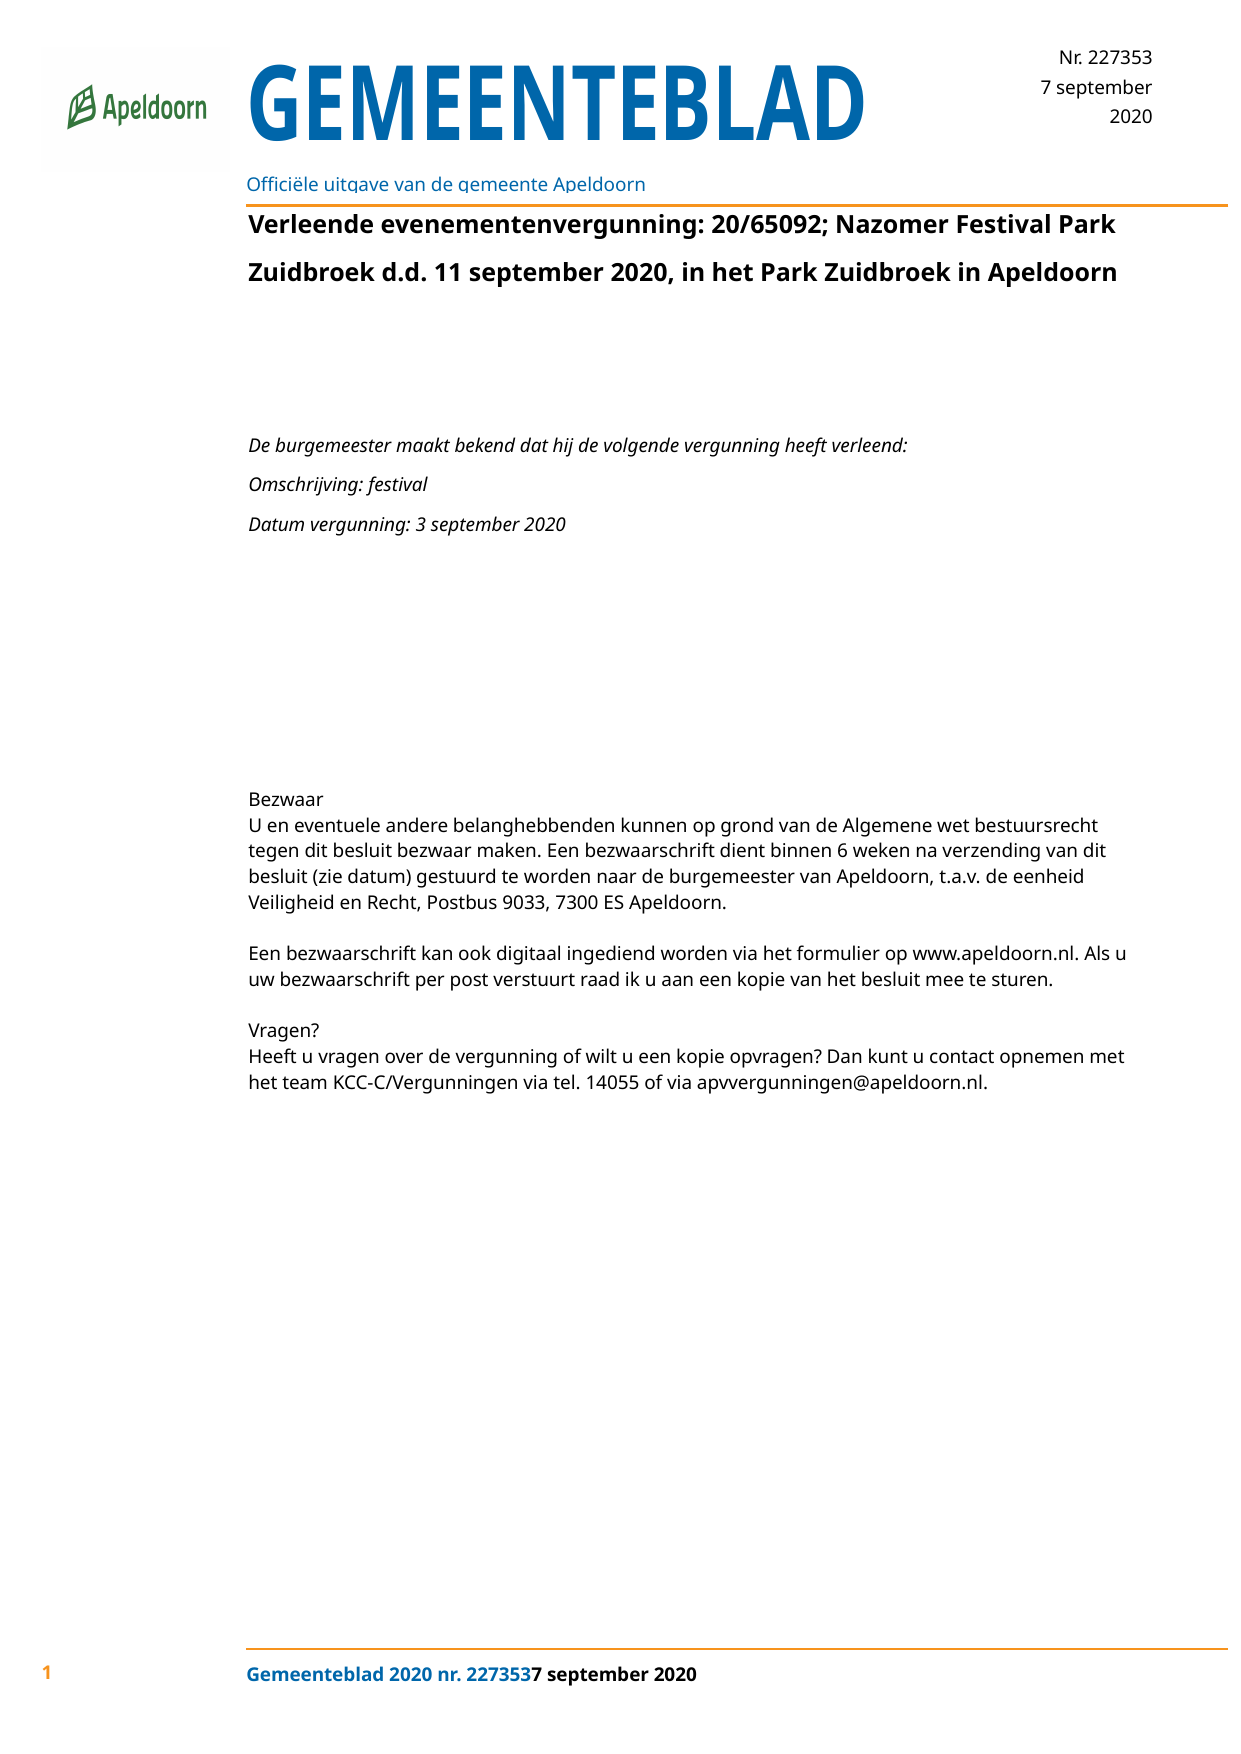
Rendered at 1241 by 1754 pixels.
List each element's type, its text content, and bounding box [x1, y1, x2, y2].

text Bezwaar [248, 786, 1152, 812]
text De burgemeester maakt bekend dat hij de volgende vergunning heeft verleend: [248, 432, 1152, 458]
picture [41, 47, 231, 172]
text Heeft u vragen over de vergunning of wilt u een kopie opvragen? Dan kunt u contact opnemen met het team KCC-C/Vergunningen via tel. 14055 of via apvvergunningen@apeldoorn.nl. [248, 1043, 1152, 1095]
text Verleende evenementenvergunning: 20/65092; Nazomer Festival Park Zuidbroek d.d. 11 september 2020, in het Park Zuidbroek in Apeldoorn [248, 207, 1152, 288]
text Omschrijving: festival [248, 472, 1152, 497]
text Vragen? [248, 1018, 1152, 1043]
text U en eventuele andere belanghebbenden kunnen op grond van de Algemene wet bestuursrecht tegen dit besluit bezwaar maken. Een bezwaarschrift dient binnen 6 weken na verzending van dit besluit (zie datum) gestuurd te worden naar de burgemeester van Apeldoorn, t.a.v. de eenheid Veiligheid en Recht, Postbus 9033, 7300 ES Apeldoorn. [248, 812, 1152, 915]
text Een bezwaarschrift kan ook digitaal ingediend worden via het formulier op www.apeldoorn.nl. Als u uw bezwaarschrift per post verstuurt raad ik u aan een kopie van het besluit mee te sturen. [248, 940, 1152, 992]
text Datum vergunning: 3 september 2020 [248, 511, 1152, 537]
